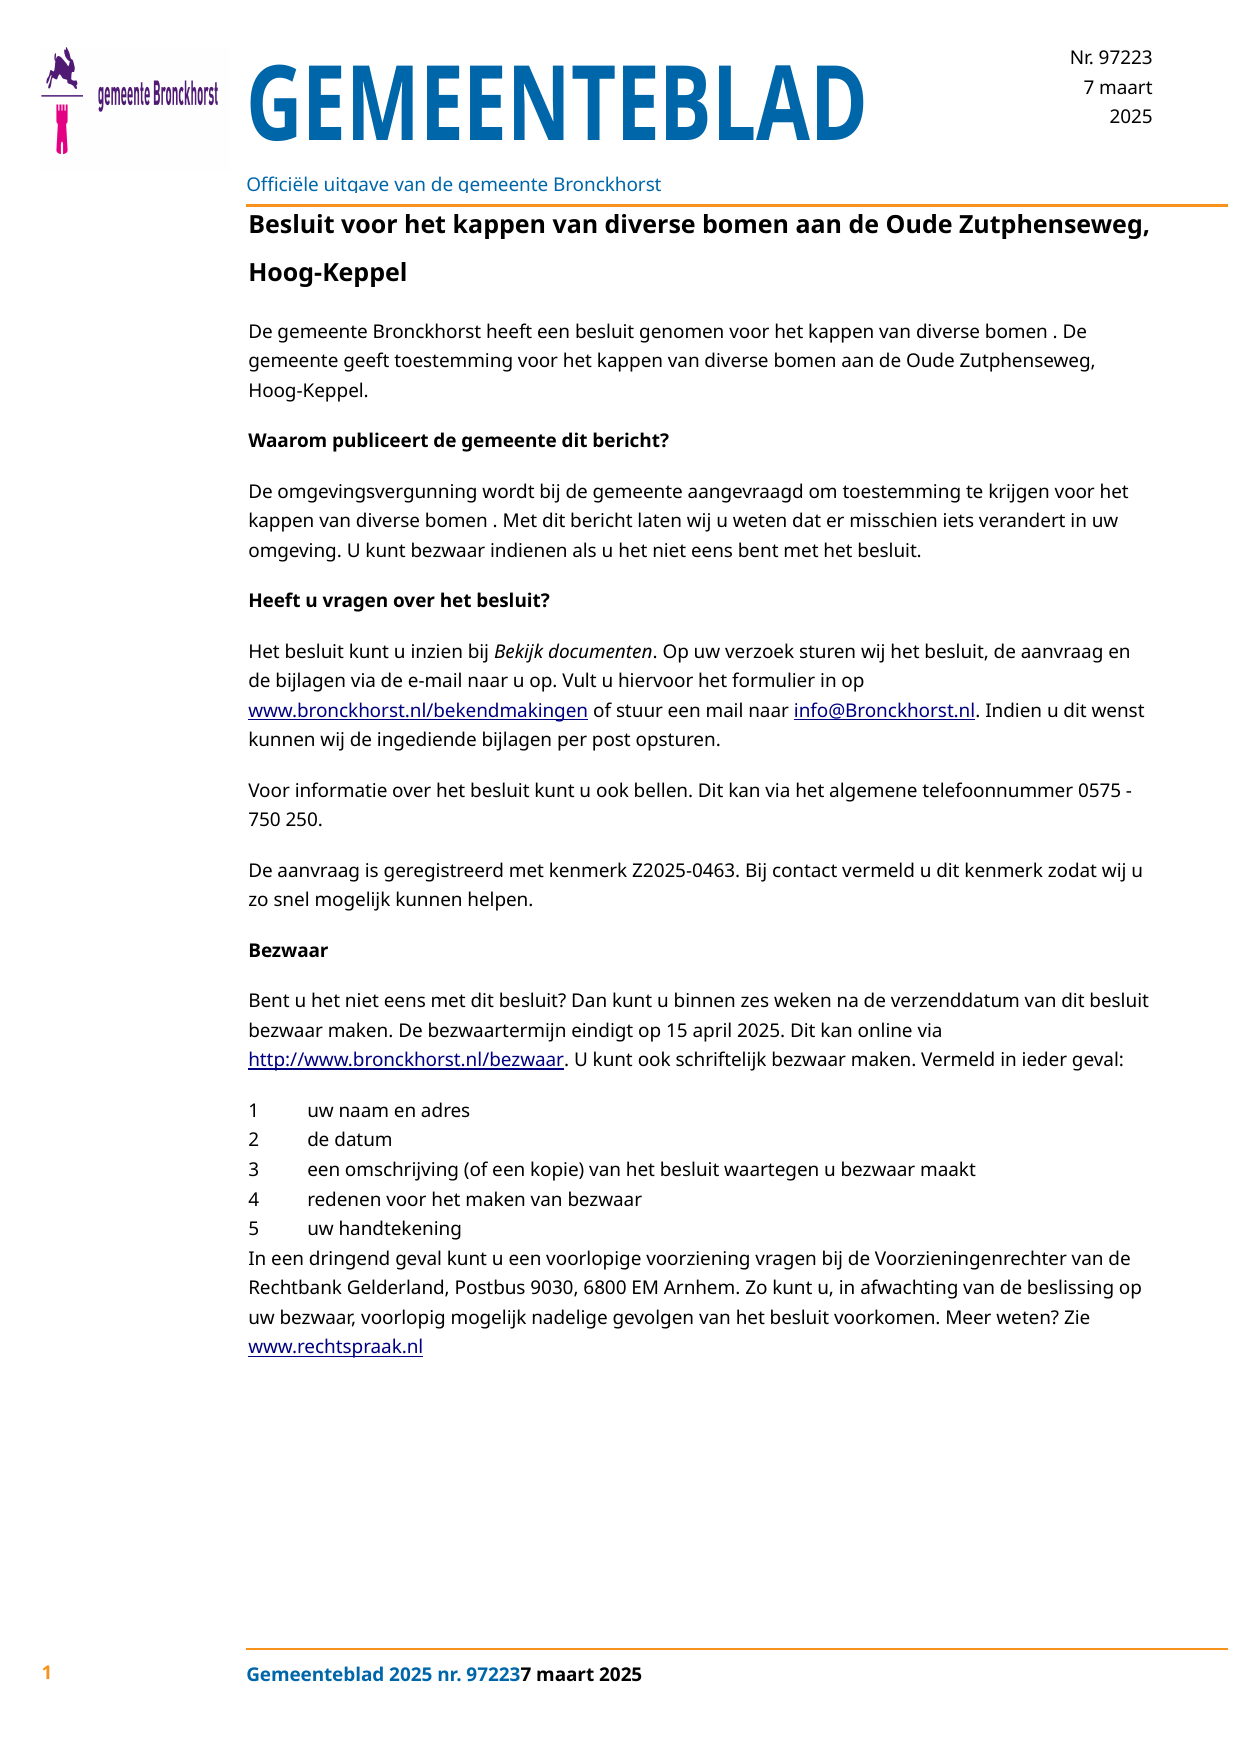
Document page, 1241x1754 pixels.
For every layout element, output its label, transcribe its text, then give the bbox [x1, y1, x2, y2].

list uw naam en adres [248, 1097, 1152, 1123]
text Waarom publiceert de gemeente dit bericht? [248, 427, 1152, 453]
text De gemeente Bronckhorst heeft een besluit genomen voor het kappen van diverse bomen . De gemeente geeft toestemming voor het kappen van diverse bomen aan de Oude Zutphenseweg, Hoog-Keppel. [248, 318, 1152, 403]
text Bent u het niet eens met dit besluit? Dan kunt u binnen zes weken na de verzenddatum van dit besluit bezwaar maken. De bezwaartermijn eindigt op 15 april 2025. Dit kan online via http://www.bronckhorst.nl/bezwaar. U kunt ook schriftelijk bezwaar maken. Vermeld in ieder geval: [248, 987, 1152, 1072]
list de datum [248, 1127, 1152, 1152]
text Voor informatie over het besluit kunt u ook bellen. Dit kan via het algemene telefoonnummer 0575 - 750 250. [248, 777, 1152, 832]
text Heeft u vragen over het besluit? [248, 587, 1152, 613]
text Het besluit kunt u inzien bij Bekijk documenten. Op uw verzoek sturen wij het besluit, de aanvraag en de bijlagen via de e-mail naar u op. Vult u hiervoor het formulier in op www.bronckhorst.nl/bekendmakingen of stuur een mail naar info@Bronckhorst.nl. Indien u dit wenst kunnen wij de ingediende bijlagen per post opsturen. [248, 638, 1152, 752]
picture [41, 47, 231, 172]
text In een dringend geval kunt u een voorlopige voorziening vragen bij de Voorzieningenrechter van de Rechtbank Gelderland, Postbus 9030, 6800 EM Arnhem. Zo kunt u, in afwachting van de beslissing op uw bezwaar, voorlopig mogelijk nadelige gevolgen van het besluit voorkomen. Meer weten? Zie www.rechtspraak.nl [248, 1245, 1152, 1359]
list uw handtekening [248, 1215, 1152, 1241]
list redenen voor het maken van bezwaar [248, 1186, 1152, 1212]
list een omschrijving (of een kopie) van het besluit waartegen u bezwaar maakt [248, 1156, 1152, 1182]
text De omgevingsvergunning wordt bij de gemeente aangevraagd om toestemming te krijgen voor het kappen van diverse bomen . Met dit bericht laten wij u weten dat er misschien iets verandert in uw omgeving. U kunt bezwaar indienen als u het niet eens bent met het besluit. [248, 478, 1152, 563]
text De aanvraag is geregistreerd met kenmerk Z2025-0463. Bij contact vermeld u dit kenmerk zodat wij u zo snel mogelijk kunnen helpen. [248, 857, 1152, 912]
text Bezwaar [248, 937, 1152, 963]
text Besluit voor het kappen van diverse bomen aan de Oude Zutphenseweg, Hoog-Keppel [248, 207, 1152, 288]
